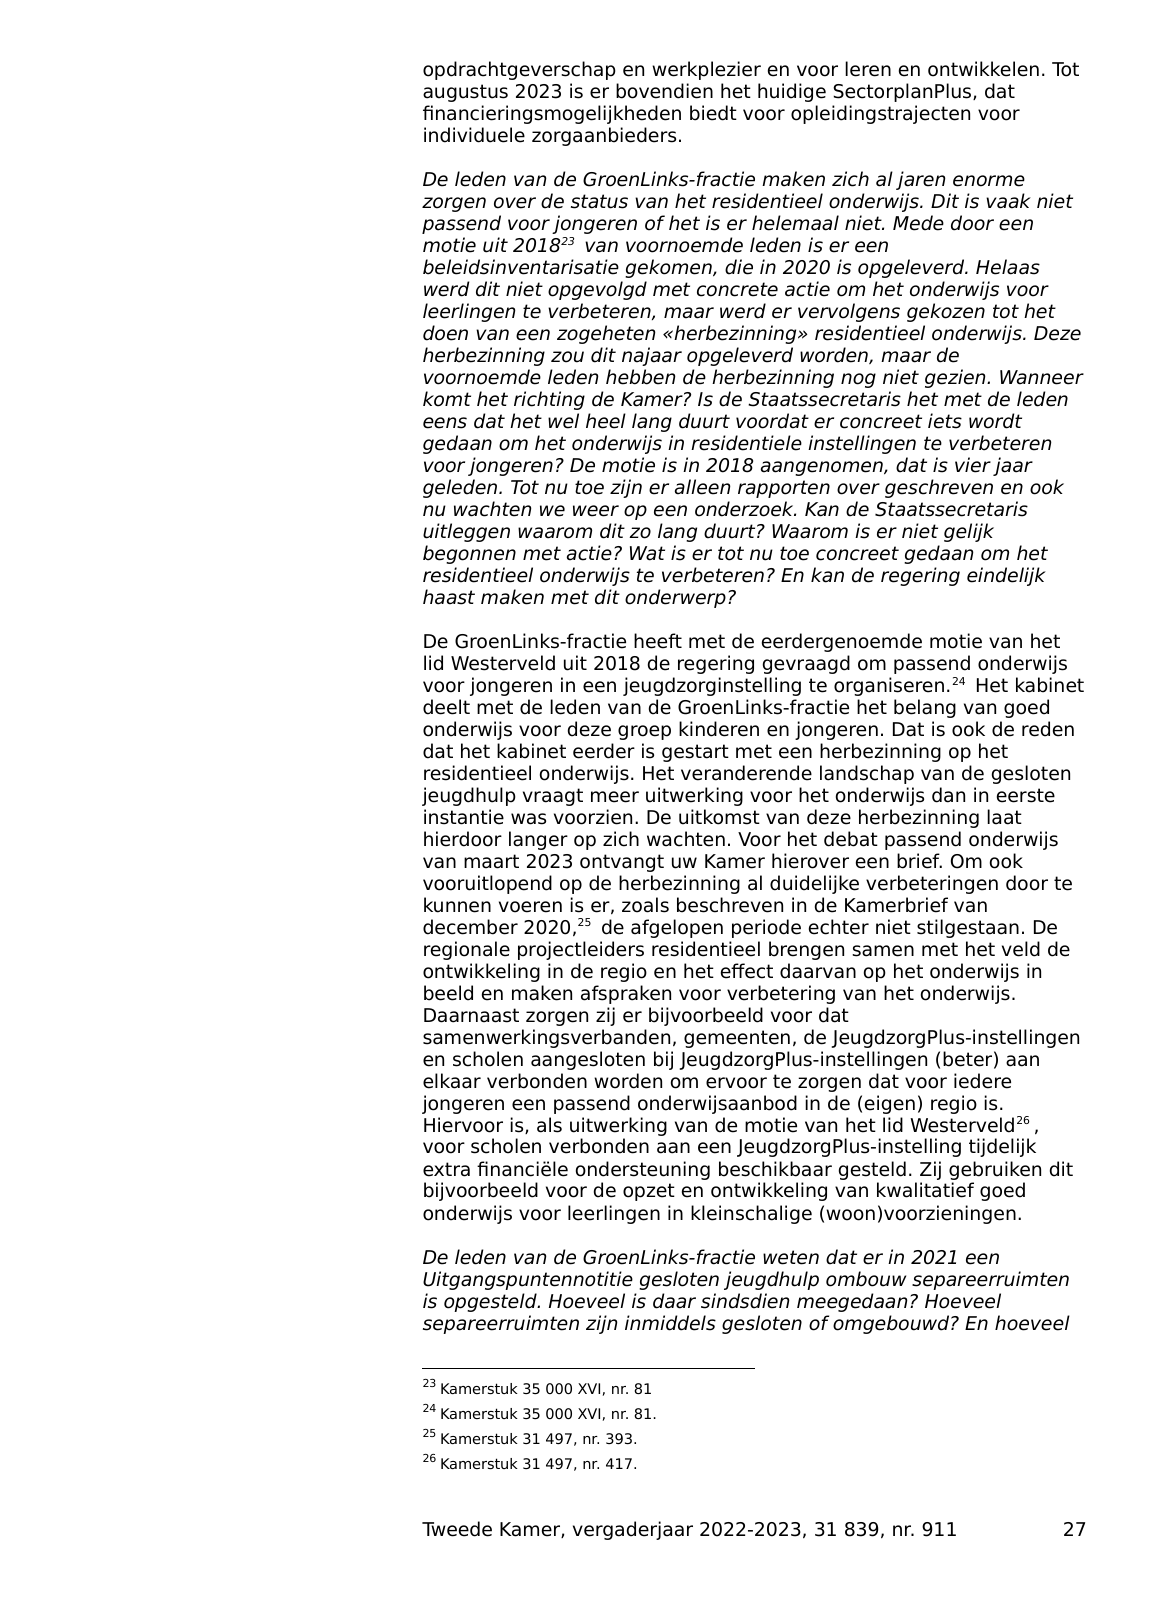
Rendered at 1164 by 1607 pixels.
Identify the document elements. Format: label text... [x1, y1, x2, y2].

text Kamerstuk 31 497, nr. 417. [422, 1452, 1087, 1474]
text De leden van de GroenLinks-fractie maken zich al jaren enorme zorgen over de status van het residentieel onderwijs. Dit is vaak niet passend voor jongeren of het is er helemaal niet. Mede door een motie uit 2018 van voornoemde leden is er een beleidsinventarisatie gekomen, die in 2020 is opgeleverd. Helaas werd dit niet opgevolgd met concrete actie om het onderwijs voor leerlingen te verbeteren, maar werd er vervolgens gekozen tot het doen van een zogeheten «herbezinning» residentieel onderwijs. Deze herbezinning zou dit najaar opgeleverd worden, maar de voornoemde leden hebben de herbezinning nog niet gezien. Wanneer komt het richting de Kamer? Is de Staatssecretaris het met de leden eens dat het wel heel lang duurt voordat er concreet iets wordt gedaan om het onderwijs in residentiele instellingen te verbeteren voor jongeren? De motie is in 2018 aangenomen, dat is vier jaar geleden. Tot nu toe zijn er alleen rapporten over geschreven en ook nu wachten we weer op een onderzoek. Kan de Staatssecretaris uitleggen waarom dit zo lang duurt? Waarom is er niet gelijk begonnen met actie? Wat is er tot nu toe concreet gedaan om het residentieel onderwijs te verbeteren? En kan de regering eindelijk haast maken met dit onderwerp? [422, 169, 1087, 609]
text De leden van de GroenLinks-fractie weten dat er in 2021 een Uitgangspuntennotitie gesloten jeugdhulp ombouw separeerruimten is opgesteld. Hoeveel is daar sindsdien meegedaan? Hoeveel separeerruimten zijn inmiddels gesloten of omgebouwd? En hoeveel [422, 1247, 1087, 1334]
text Kamerstuk 35 000 XVI, nr. 81. [422, 1402, 1087, 1424]
text Kamerstuk 35 000 XVI, nr. 81 [422, 1377, 1087, 1399]
text De GroenLinks-fractie heeft met de eerdergenoemde motie van het lid Westerveld uit 2018 de regering gevraagd om passend onderwijs voor jongeren in een jeugdzorginstelling te organiseren. Het kabinet deelt met de leden van de GroenLinks-fractie het belang van goed onderwijs voor deze groep kinderen en jongeren. Dat is ook de reden dat het kabinet eerder is gestart met een herbezinning op het residentieel onderwijs. Het veranderende landschap van de gesloten jeugdhulp vraagt meer uitwerking voor het onderwijs dan in eerste instantie was voorzien. De uitkomst van deze herbezinning laat hierdoor langer op zich wachten. Voor het debat passend onderwijs van maart 2023 ontvangt uw Kamer hierover een brief. Om ook vooruitlopend op de herbezinning al duidelijke verbeteringen door te kunnen voeren is er, zoals beschreven in de Kamerbrief van december 2020, de afgelopen periode echter niet stilgestaan. De regionale projectleiders residentieel brengen samen met het veld de ontwikkeling in de regio en het effect daarvan op het onderwijs in beeld en maken afspraken voor verbetering van het onderwijs. Daarnaast zorgen zij er bijvoorbeeld voor dat samenwerkingsverbanden, gemeenten, de JeugdzorgPlus-instellingen en scholen aangesloten bij JeugdzorgPlus-instellingen (beter) aan elkaar verbonden worden om ervoor te zorgen dat voor iedere jongeren een passend onderwijsaanbod in de (eigen) regio is. Hiervoor is, als uitwerking van de motie van het lid Westerveld, voor scholen verbonden aan een JeugdzorgPlus-instelling tijdelijk extra financiële ondersteuning beschikbaar gesteld. Zij gebruiken dit bijvoorbeeld voor de opzet en ontwikkeling van kwalitatief goed onderwijs voor leerlingen in kleinschalige (woon)voorzieningen. [422, 631, 1087, 1224]
text Kamerstuk 31 497, nr. 393. [422, 1427, 1087, 1449]
text opdrachtgeverschap en werkplezier en voor leren en ontwikkelen. Tot augustus 2023 is er bovendien het huidige SectorplanPlus, dat financieringsmogelijkheden biedt voor opleidingstrajecten voor individuele zorgaanbieders. [422, 59, 1087, 147]
